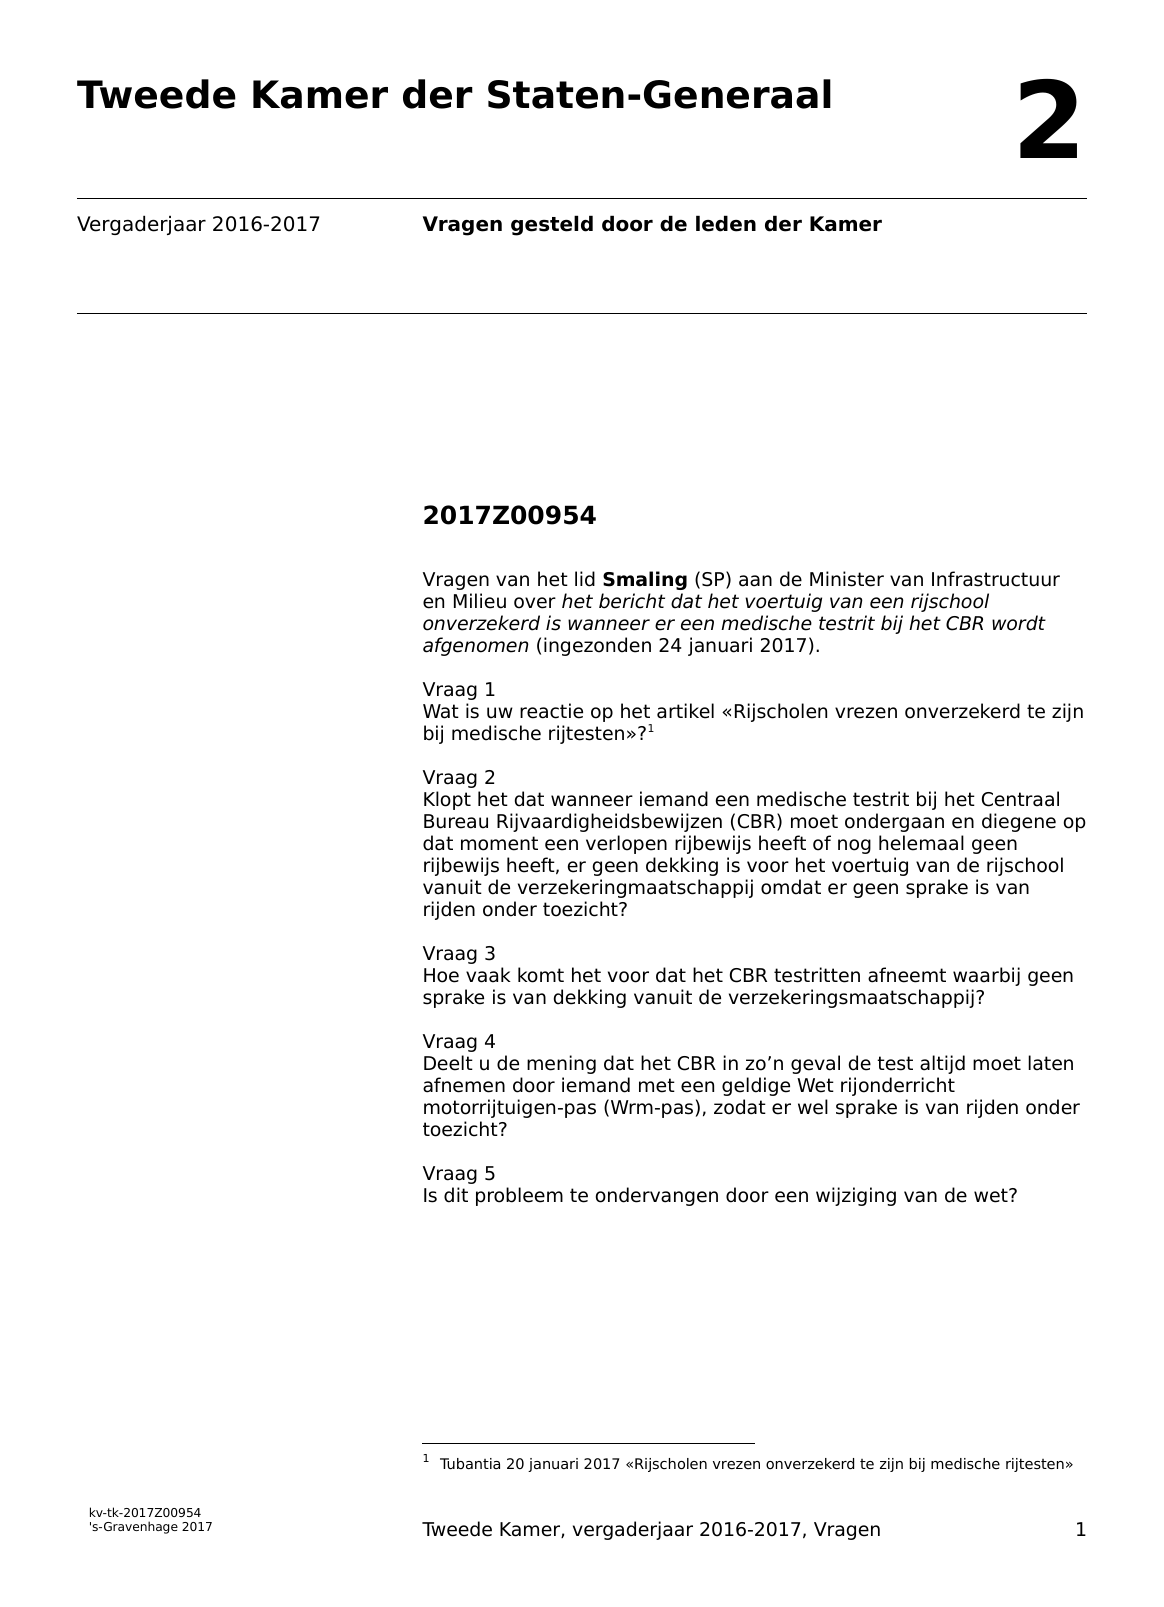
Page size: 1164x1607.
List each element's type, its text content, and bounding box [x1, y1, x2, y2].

text 's-Gravenhage 2017 [88, 1520, 323, 1534]
text Vraag 3 [422, 943, 1087, 965]
text Vraag 2 [422, 767, 1087, 789]
text Vraag 1 [422, 679, 1087, 701]
text Is dit probleem te ondervangen door een wijziging van de wet? [422, 1185, 1087, 1207]
text Vraag 5 [422, 1163, 1087, 1185]
text Klopt het dat wanneer iemand een medische testrit bij het Centraal Bureau Rijvaardigheidsbewijzen (CBR) moet ondergaan en diegene op dat moment een verlopen rijbewijs heeft of nog helemaal geen rijbewijs heeft, er geen dekking is voor het voertuig van de rijschool vanuit de verzekeringmaatschappij omdat er geen sprake is van rijden onder toezicht? [422, 789, 1087, 921]
text Tubantia 20 januari 2017 «Rijscholen vrezen onverzekerd te zijn bij medische rijtesten» [422, 1452, 1087, 1474]
table_header Tweede Kamer der Staten-Generaal [77, 59, 886, 198]
text Deelt u de mening dat het CBR in zo’n geval de test altijd moet laten afnemen door iemand met een geldige Wet rijonderricht motorrijtuigen-pas (Wrm-pas), zodat er wel sprake is van rijden onder toezicht? [422, 1053, 1087, 1141]
text Wat is uw reactie op het artikel «Rijscholen vrezen onverzekerd te zijn bij medische rijtesten»? [422, 701, 1087, 745]
text Vraag 4 [422, 1031, 1087, 1053]
text Hoe vaak komt het voor dat het CBR testritten afneemt waarbij geen sprake is van dekking vanuit de verzekeringsmaatschappij? [422, 965, 1087, 1009]
table_cell Vragen gesteld door de leden der Kamer [422, 199, 1087, 313]
text kv-tk-2017Z00954 [88, 1506, 323, 1520]
table_cell Vergaderjaar 2016-2017 [77, 199, 422, 313]
text 2017Z00954 [422, 501, 1087, 531]
text Vragen van het lid Smaling (SP) aan de Minister van Infrastructuur en Milieu over het bericht dat het voertuig van een rijschool onverzekerd is wanneer er een medische testrit bij het CBR wordt afgenomen (ingezonden 24 januari 2017). [422, 569, 1087, 657]
table_header 2 [886, 59, 1087, 198]
